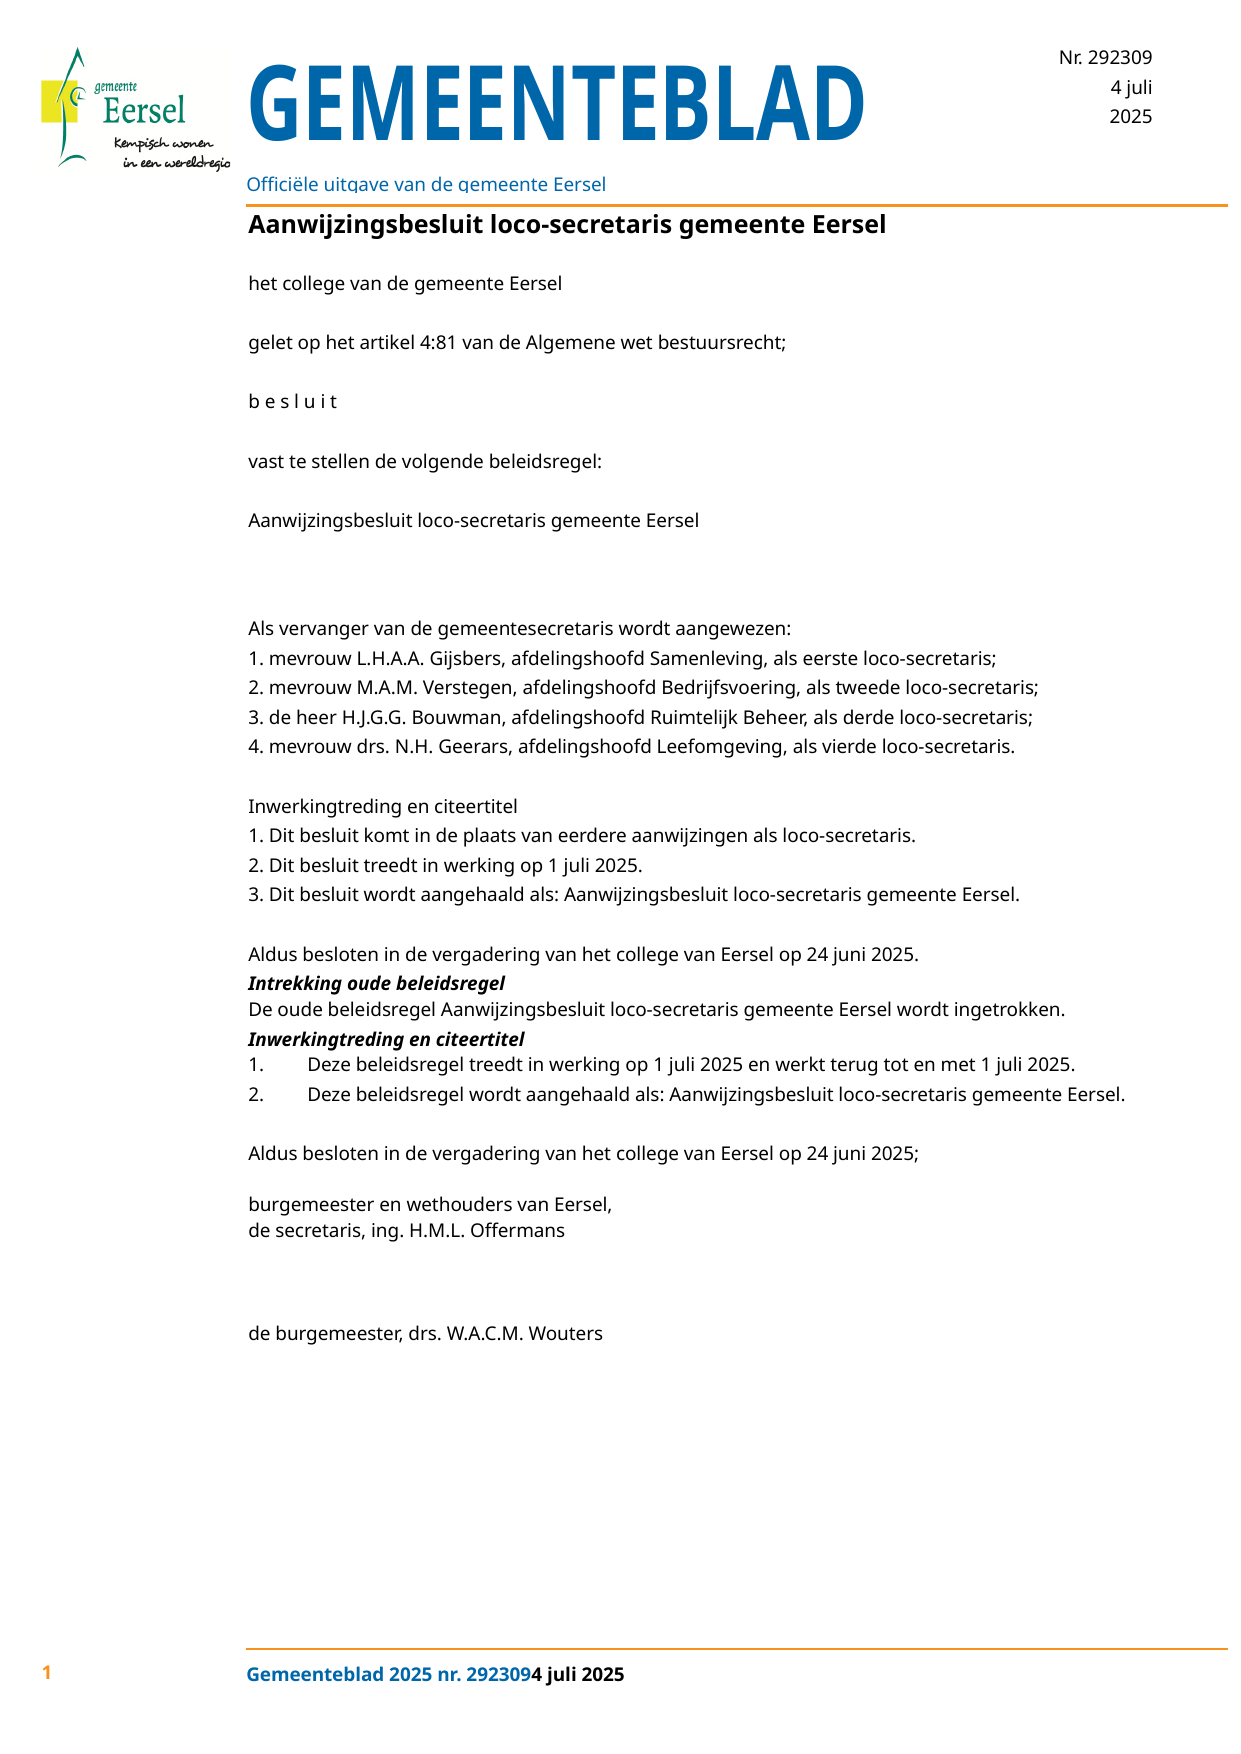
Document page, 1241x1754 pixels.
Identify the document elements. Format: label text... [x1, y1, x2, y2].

text 3. de heer H.J.G.G. Bouwman, afdelingshoofd Ruimtelijk Beheer, als derde loco-secretaris; [248, 704, 1152, 730]
text Aldus besloten in de vergadering van het college van Eersel op 24 juni 2025; [248, 1140, 1152, 1166]
text 4. mevrouw drs. N.H. Geerars, afdelingshoofd Leefomgeving, als vierde loco-secretaris. [248, 734, 1152, 759]
text 3. Dit besluit wordt aangehaald als: Aanwijzingsbesluit loco-secretaris gemeente Eersel. [248, 882, 1152, 907]
text Intrekking oude beleidsregel [248, 970, 1152, 996]
text vast te stellen de volgende beleidsregel: [248, 448, 1152, 473]
text De oude beleidsregel Aanwijzingsbesluit loco-secretaris gemeente Eersel wordt ingetrokken. [248, 996, 1152, 1022]
text Inwerkingtreding en citeertitel [248, 1026, 1152, 1051]
text het college van de gemeente Eersel [248, 270, 1152, 296]
list Deze beleidsregel wordt aangehaald als: Aanwijzingsbesluit loco-secretaris gemeente Eersel. [248, 1081, 1152, 1107]
text Aanwijzingsbesluit loco-secretaris gemeente Eersel [248, 507, 1152, 533]
picture [41, 47, 231, 172]
text 1. Dit besluit komt in de plaats van eerdere aanwijzingen als loco-secretaris. [248, 822, 1152, 848]
text Inwerkingtreding en citeertitel [248, 793, 1152, 819]
text Als vervanger van de gemeentesecretaris wordt aangewezen: [248, 615, 1152, 641]
text b e s l u i t [248, 389, 1152, 414]
text Aldus besloten in de vergadering van het college van Eersel op 24 juni 2025. [248, 941, 1152, 967]
text de burgemeester, drs. W.A.C.M. Wouters [248, 1320, 1152, 1346]
text de secretaris, ing. H.M.L. Offermans [248, 1217, 1152, 1243]
text Aanwijzingsbesluit loco-secretaris gemeente Eersel [248, 207, 1152, 241]
list Deze beleidsregel treedt in werking op 1 juli 2025 en werkt terug tot en met 1 juli 2025. [248, 1051, 1152, 1077]
text 2. Dit besluit treedt in werking op 1 juli 2025. [248, 852, 1152, 878]
text burgemeester en wethouders van Eersel, [248, 1192, 1152, 1217]
text gelet op het artikel 4:81 van de Algemene wet bestuursrecht; [248, 329, 1152, 355]
text 2. mevrouw M.A.M. Verstegen, afdelingshoofd Bedrijfsvoering, als tweede loco-secretaris; [248, 674, 1152, 700]
text 1. mevrouw L.H.A.A. Gijsbers, afdelingshoofd Samenleving, als eerste loco-secretaris; [248, 645, 1152, 671]
